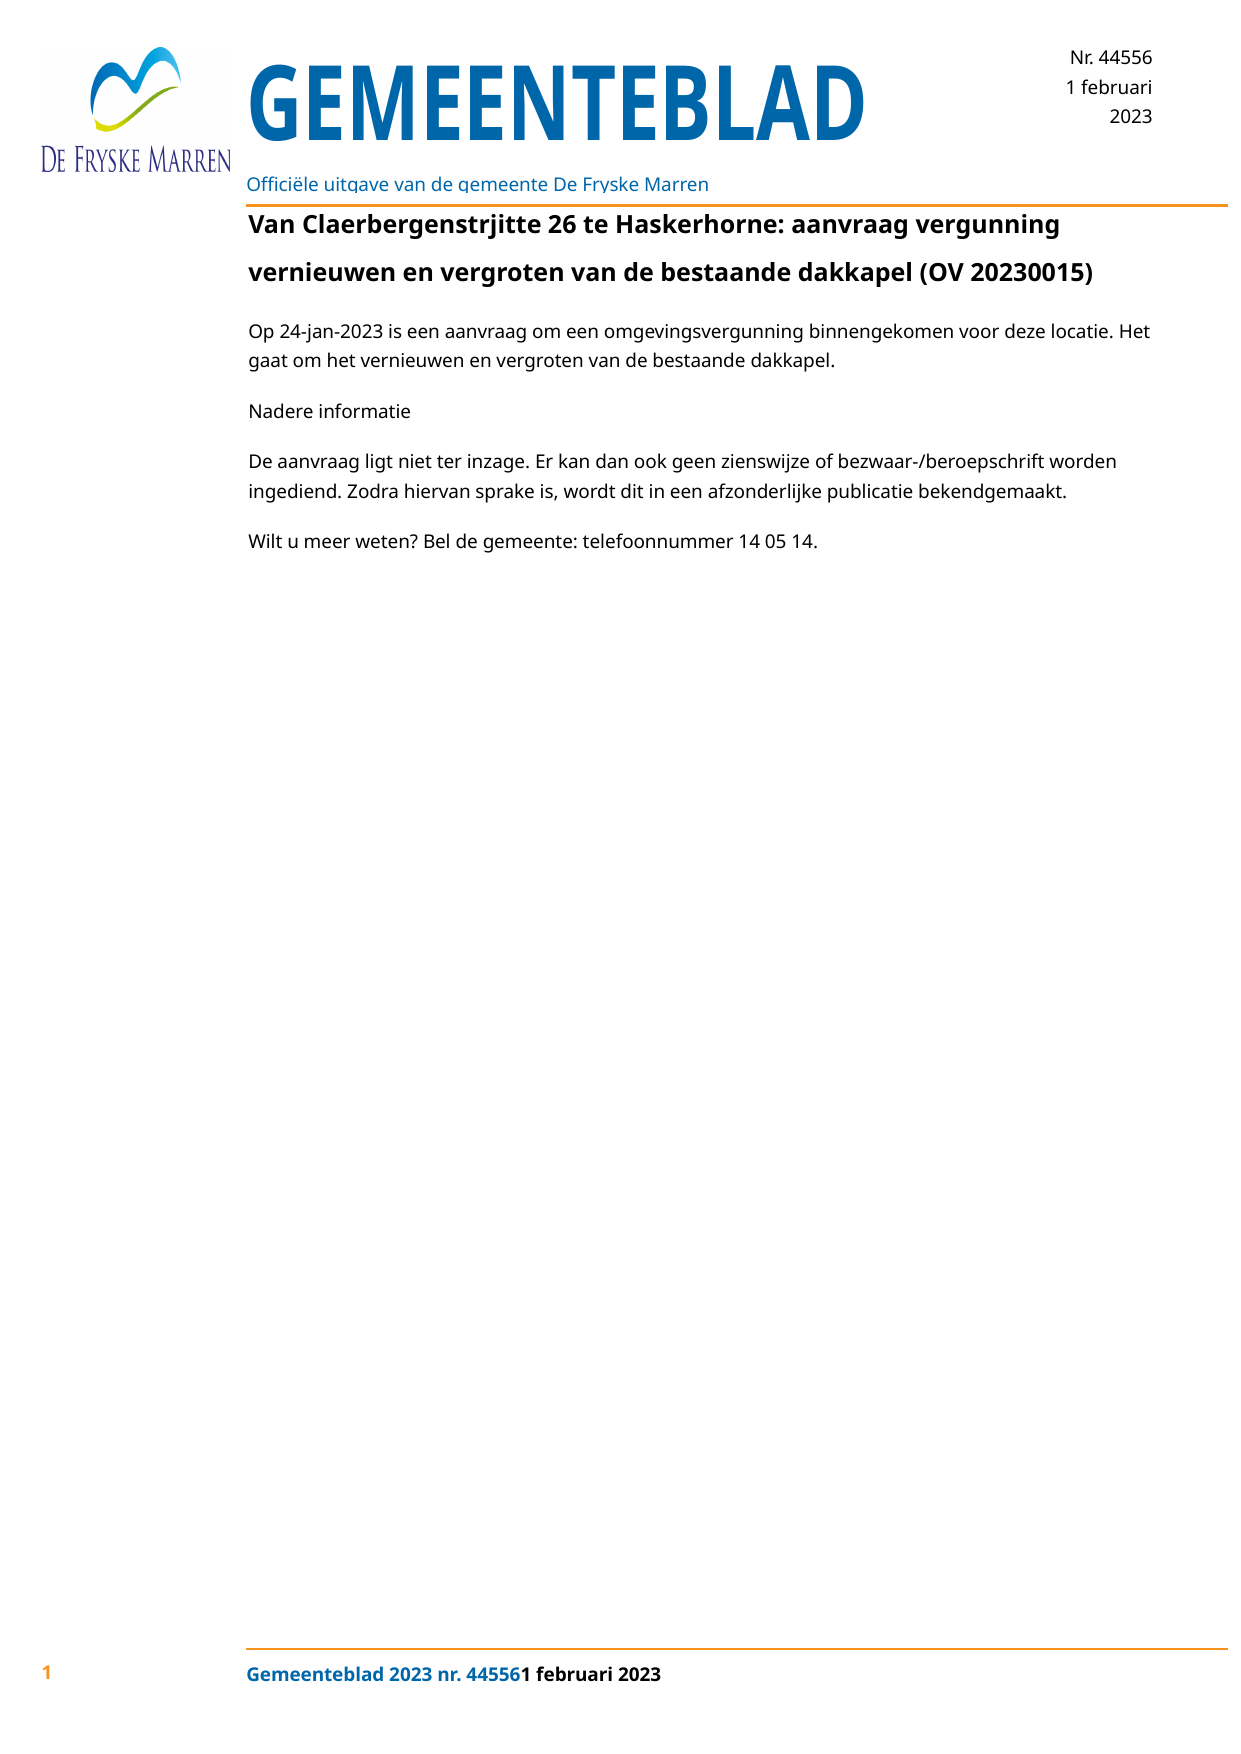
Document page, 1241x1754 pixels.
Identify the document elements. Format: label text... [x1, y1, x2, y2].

text Op 24-jan-2023 is een aanvraag om een omgevingsvergunning binnengekomen voor deze locatie. Het gaat om het vernieuwen en vergroten van de bestaande dakkapel. [248, 318, 1152, 373]
picture [41, 47, 231, 172]
text Wilt u meer weten? Bel de gemeente: telefoonnummer 14 05 14. [248, 528, 1152, 554]
text Nadere informatie [248, 398, 1152, 424]
text De aanvraag ligt niet ter inzage. Er kan dan ook geen zienswijze of bezwaar-/beroepschrift worden ingediend. Zodra hiervan sprake is, wordt dit in een afzonderlijke publicatie bekendgemaakt. [248, 448, 1152, 504]
text Van Claerbergenstrjitte 26 te Haskerhorne: aanvraag vergunning vernieuwen en vergroten van de bestaande dakkapel (OV 20230015) [248, 207, 1152, 288]
